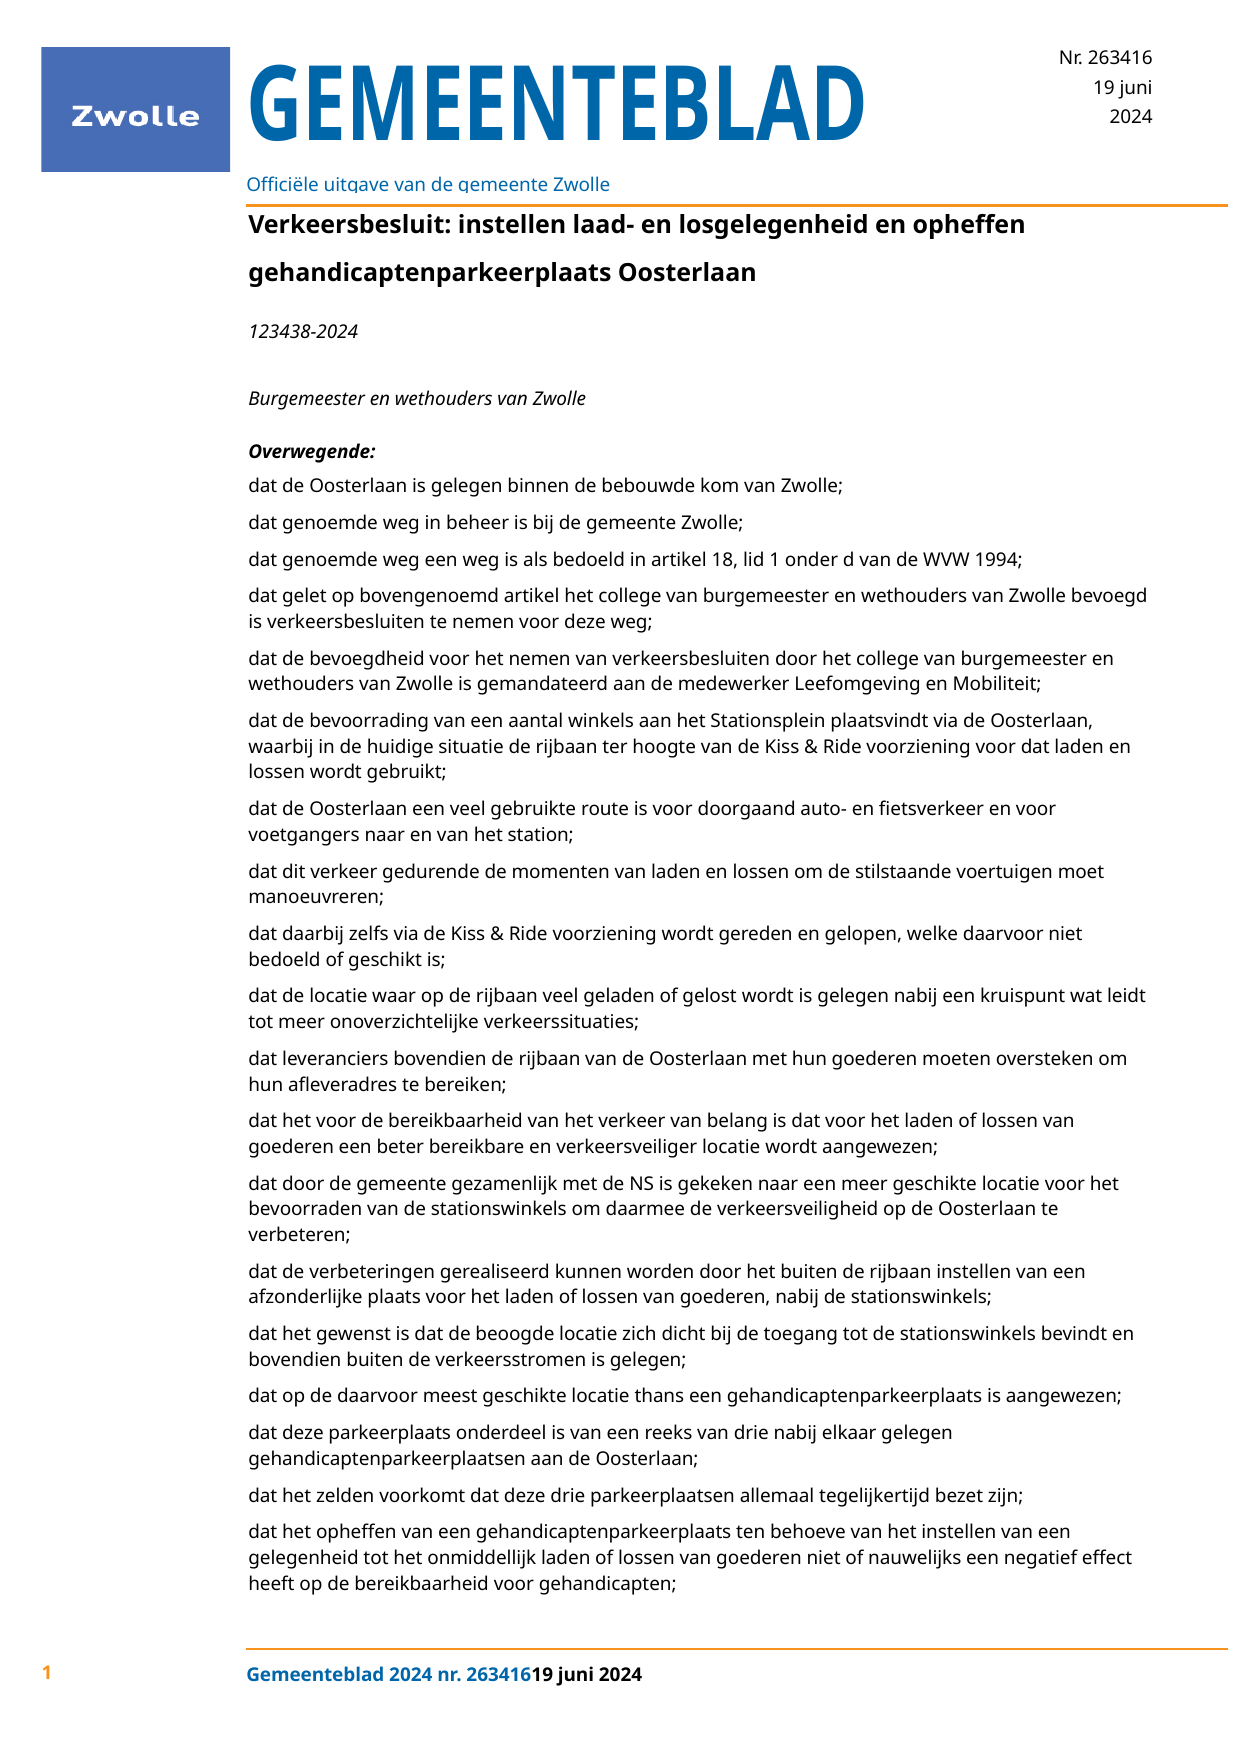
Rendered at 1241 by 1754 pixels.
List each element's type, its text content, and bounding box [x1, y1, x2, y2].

text dat door de gemeente gezamenlijk met de NS is gekeken naar een meer geschikte locatie voor het bevoorraden van de stationswinkels om daarmee de verkeersveiligheid op de Oosterlaan te verbeteren; [248, 1170, 1152, 1247]
text dat genoemde weg een weg is als bedoeld in artikel 18, lid 1 onder d van de WVW 1994; [248, 546, 1152, 572]
text dat op de daarvoor meest geschikte locatie thans een gehandicaptenparkeerplaats is aangewezen; [248, 1383, 1152, 1408]
text dat dit verkeer gedurende de momenten van laden en lossen om de stilstaande voertuigen moet manoeuvreren; [248, 858, 1152, 909]
text Overwegende: [248, 438, 1152, 464]
picture [41, 47, 231, 172]
text Verkeersbesluit: instellen laad- en losgelegenheid en opheffen gehandicaptenparkeerplaats Oosterlaan [248, 207, 1152, 288]
text dat genoemde weg in beheer is bij de gemeente Zwolle; [248, 509, 1152, 535]
text dat de Oosterlaan is gelegen binnen de bebouwde kom van Zwolle; [248, 472, 1152, 498]
text dat de Oosterlaan een veel gebruikte route is voor doorgaand auto- en fietsverkeer en voor voetgangers naar en van het station; [248, 795, 1152, 847]
text dat het gewenst is dat de beoogde locatie zich dicht bij de toegang tot de stationswinkels bevindt en bovendien buiten de verkeersstromen is gelegen; [248, 1320, 1152, 1372]
text dat deze parkeerplaats onderdeel is van een reeks van drie nabij elkaar gelegen gehandicaptenparkeerplaatsen aan de Oosterlaan; [248, 1419, 1152, 1471]
text dat het opheffen van een gehandicaptenparkeerplaats ten behoeve van het instellen van een gelegenheid tot het onmiddellijk laden of lossen van goederen niet of nauwelijks een negatief effect heeft op de bereikbaarheid voor gehandicapten; [248, 1518, 1152, 1596]
text dat het zelden voorkomt dat deze drie parkeerplaatsen allemaal tegelijkertijd bezet zijn; [248, 1482, 1152, 1507]
text dat de bevoegdheid voor het nemen van verkeersbesluiten door het college van burgemeester en wethouders van Zwolle is gemandateerd aan de medewerker Leefomgeving en Mobiliteit; [248, 645, 1152, 696]
text dat de locatie waar op de rijbaan veel geladen of gelost wordt is gelegen nabij een kruispunt wat leidt tot meer onoverzichtelijke verkeerssituaties; [248, 983, 1152, 1034]
text 123438-2024 [248, 318, 1152, 344]
text dat het voor de bereikbaarheid van het verkeer van belang is dat voor het laden of lossen van goederen een beter bereikbare en verkeersveiliger locatie wordt aangewezen; [248, 1107, 1152, 1159]
text dat de bevoorrading van een aantal winkels aan het Stationsplein plaatsvindt via de Oosterlaan, waarbij in de huidige situatie de rijbaan ter hoogte van de Kiss & Ride voorziening voor dat laden en lossen wordt gebruikt; [248, 707, 1152, 784]
text dat daarbij zelfs via de Kiss & Ride voorziening wordt gereden en gelopen, welke daarvoor niet bedoeld of geschikt is; [248, 920, 1152, 972]
text dat leveranciers bovendien de rijbaan van de Oosterlaan met hun goederen moeten oversteken om hun afleveradres te bereiken; [248, 1045, 1152, 1096]
text dat gelet op bovengenoemd artikel het college van burgemeester en wethouders van Zwolle bevoegd is verkeersbesluiten te nemen voor deze weg; [248, 582, 1152, 634]
text dat de verbeteringen gerealiseerd kunnen worden door het buiten de rijbaan instellen van een afzonderlijke plaats voor het laden of lossen van goederen, nabij de stationswinkels; [248, 1258, 1152, 1309]
text Burgemeester en wethouders van Zwolle [248, 386, 1152, 411]
